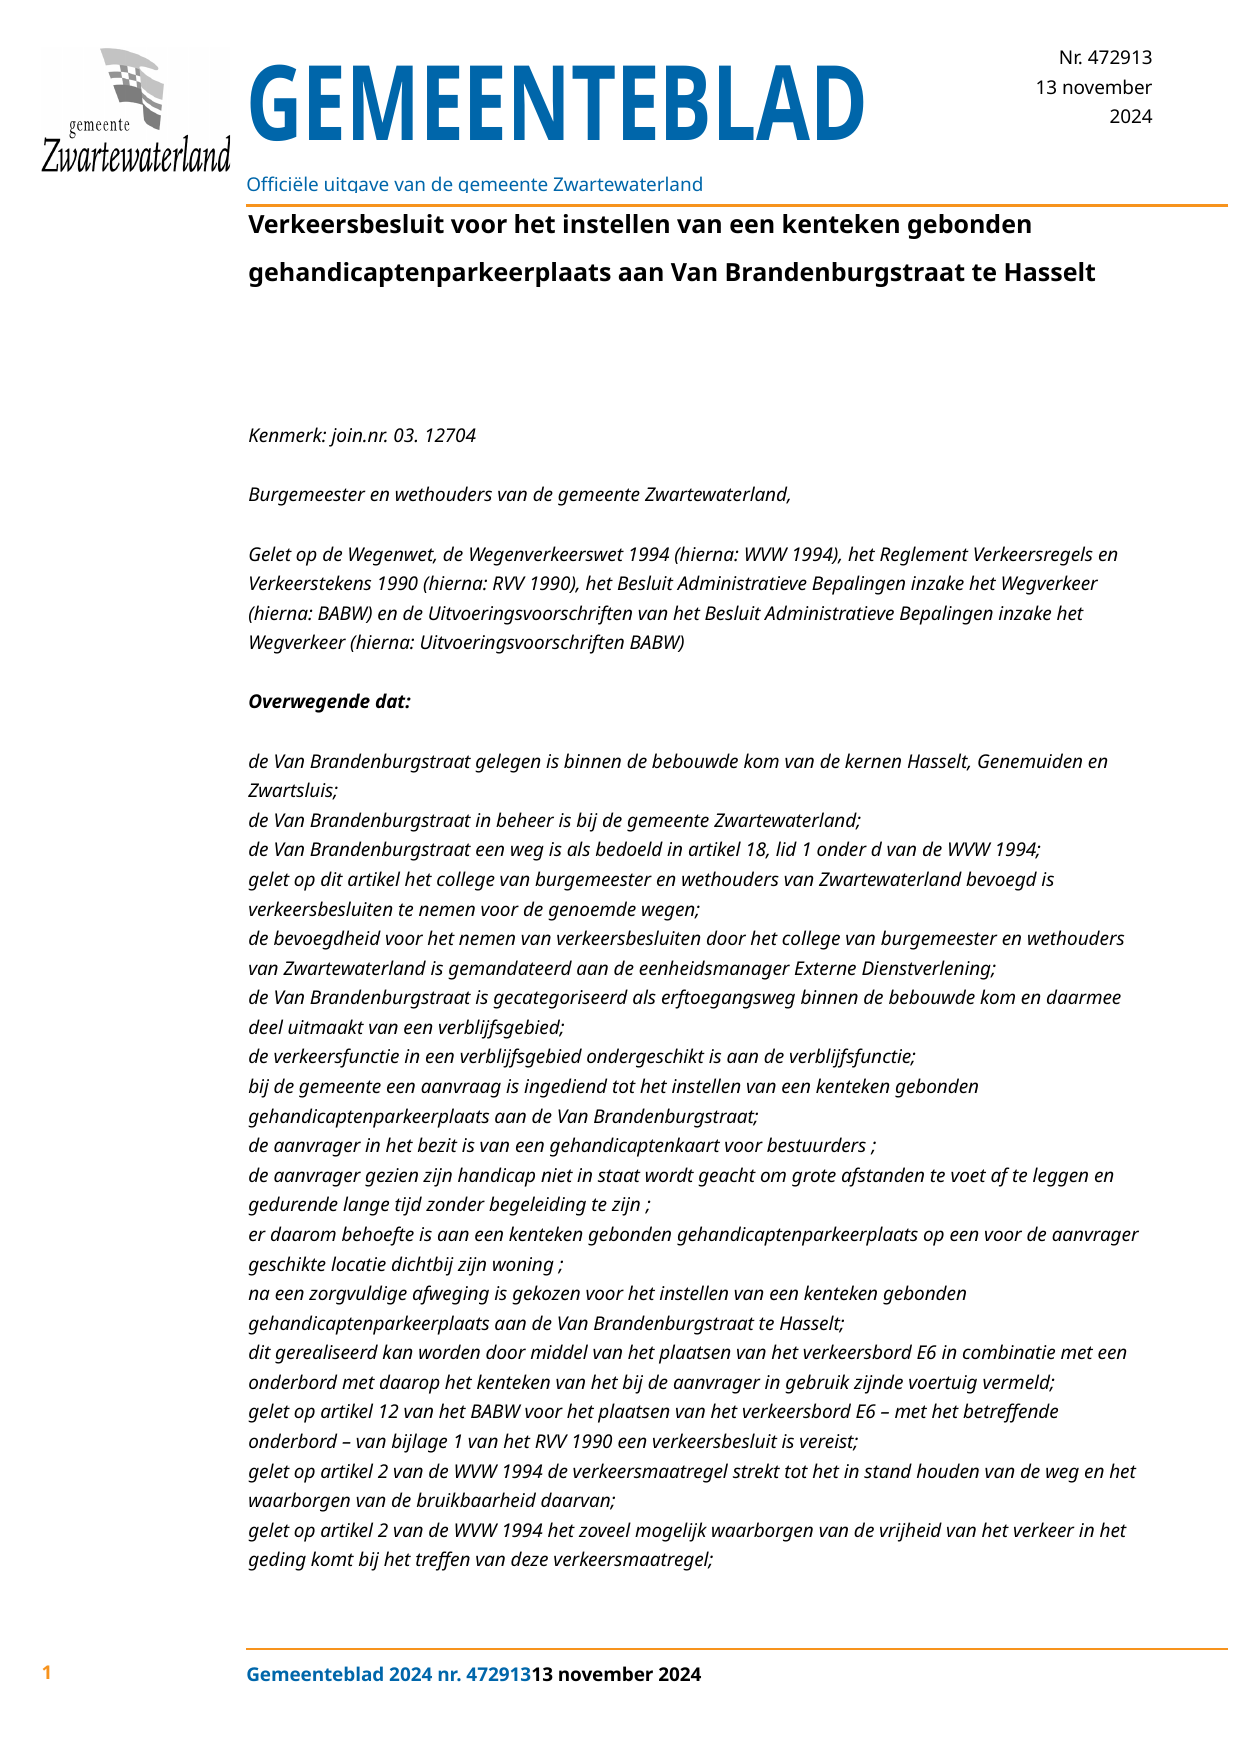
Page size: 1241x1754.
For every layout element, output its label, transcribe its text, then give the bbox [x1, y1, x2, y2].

text de bevoegdheid voor het nemen van verkeersbesluiten door het college van burgemeester en wethouders van Zwartewaterland is gemandateerd aan de eenheidsmanager Externe Dienstverlening; [248, 925, 1152, 981]
text Overwegende dat: [248, 689, 1152, 714]
text de aanvrager in het bezit is van een gehandicaptenkaart voor bestuurders ; [248, 1132, 1152, 1158]
text dit gerealiseerd kan worden door middel van het plaatsen van het verkeersbord E6 in combinatie met een onderbord met daarop het kenteken van het bij de aanvrager in gebruik zijnde voertuig vermeld; [248, 1339, 1152, 1395]
text de aanvrager gezien zijn handicap niet in staat wordt geacht om grote afstanden te voet af te leggen en gedurende lange tijd zonder begeleiding te zijn ; [248, 1162, 1152, 1217]
text gelet op artikel 12 van het BABW voor het plaatsen van het verkeersbord E6 – met het betreffende onderbord – van bijlage 1 van het RVV 1990 een verkeersbesluit is vereist; [248, 1399, 1152, 1454]
text Gelet op de Wegenwet, de Wegenverkeerswet 1994 (hierna: WVW 1994), het Reglement Verkeersregels en Verkeerstekens 1990 (hierna: RVV 1990), het Besluit Administratieve Bepalingen inzake het Wegverkeer (hierna: BABW) en de Uitvoeringsvoorschriften van het Besluit Administratieve Bepalingen inzake het Wegverkeer (hierna: Uitvoeringsvoorschriften BABW) [248, 541, 1152, 655]
text na een zorgvuldige afweging is gekozen voor het instellen van een kenteken gebonden gehandicaptenparkeerplaats aan de Van Brandenburgstraat te Hasselt; [248, 1280, 1152, 1336]
text Burgemeester en wethouders van de gemeente Zwartewaterland, [248, 482, 1152, 507]
text de verkeersfunctie in een verblijfsgebied ondergeschikt is aan de verblijfsfunctie; [248, 1044, 1152, 1069]
text de Van Brandenburgstraat een weg is als bedoeld in artikel 18, lid 1 onder d van de WVW 1994; [248, 837, 1152, 862]
text de Van Brandenburgstraat gelegen is binnen de bebouwde kom van de kernen Hasselt, Genemuiden en Zwartsluis; [248, 748, 1152, 803]
text de Van Brandenburgstraat in beheer is bij de gemeente Zwartewaterland; [248, 807, 1152, 833]
text de Van Brandenburgstraat is gecategoriseerd als erftoegangsweg binnen de bebouwde kom en daarmee deel uitmaakt van een verblijfsgebied; [248, 984, 1152, 1040]
text er daarom behoefte is aan een kenteken gebonden gehandicaptenparkeerplaats op een voor de aanvrager geschikte locatie dichtbij zijn woning ; [248, 1221, 1152, 1277]
text bij de gemeente een aanvraag is ingediend tot het instellen van een kenteken gebonden gehandicaptenparkeerplaats aan de Van Brandenburgstraat; [248, 1073, 1152, 1129]
text gelet op artikel 2 van de WVW 1994 het zoveel mogelijk waarborgen van de vrijheid van het verkeer in het geding komt bij het treffen van deze verkeersmaatregel; [248, 1517, 1152, 1572]
picture [41, 47, 231, 172]
text Verkeersbesluit voor het instellen van een kenteken gebonden gehandicaptenparkeerplaats aan Van Brandenburgstraat te Hasselt [248, 207, 1152, 288]
text gelet op dit artikel het college van burgemeester en wethouders van Zwartewaterland bevoegd is verkeersbesluiten te nemen voor de genoemde wegen; [248, 866, 1152, 922]
text Kenmerk: join.nr. 03. 12704 [248, 422, 1152, 448]
text gelet op artikel 2 van de WVW 1994 de verkeersmaatregel strekt tot het in stand houden van de weg en het waarborgen van de bruikbaarheid daarvan; [248, 1458, 1152, 1513]
